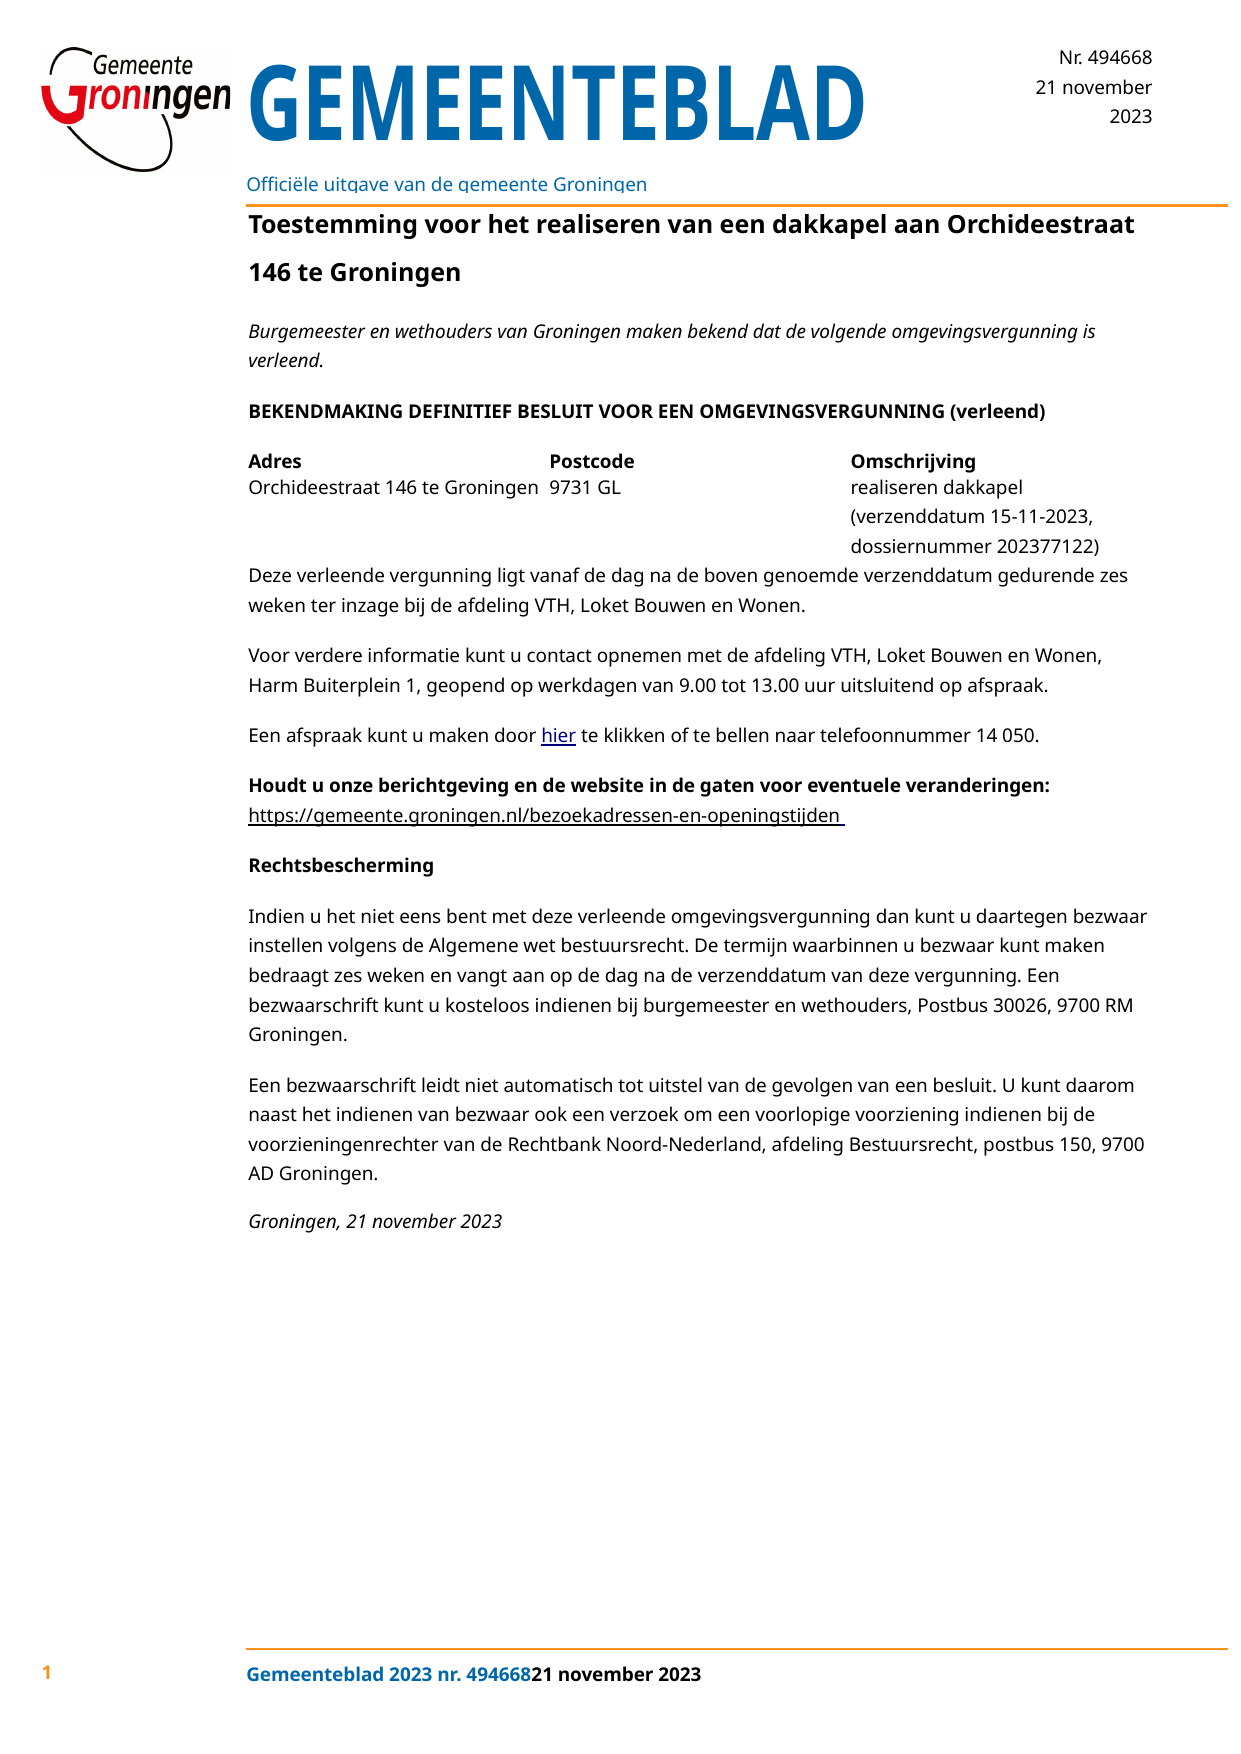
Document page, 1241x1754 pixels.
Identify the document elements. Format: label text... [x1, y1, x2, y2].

text Groningen, 21 november 2023 [248, 1208, 1152, 1234]
text Een bezwaarschrift leidt niet automatisch tot uitstel van de gevolgen van een besluit. U kunt daarom naast het indienen van bezwaar ook een verzoek om een voorlopige voorziening indienen bij de voorzieningenrechter van de Rechtbank Noord-Nederland, afdeling Bestuursrecht, postbus 150, 9700 AD Groningen. [248, 1072, 1152, 1186]
text Toestemming voor het realiseren van een dakkapel aan Orchideestraat 146 te Groningen [248, 207, 1152, 288]
table_header Postcode [549, 449, 850, 474]
text Houdt u onze berichtgeving en de website in de gaten voor eventuele veranderingen: https://gemeente.groningen.nl/bezoekadressen-en-openingstijden [248, 773, 1152, 828]
text Rechtsbescherming [248, 853, 1152, 878]
table_cell 9731 GL [549, 474, 850, 559]
text Voor verdere informatie kunt u contact opnemen met de afdeling VTH, Loket Bouwen en Wonen, Harm Buiterplein 1, geopend op werkdagen van 9.00 tot 13.00 uur uitsluitend op afspraak. [248, 642, 1152, 698]
table_cell Orchideestraat 146 te Groningen [248, 474, 549, 559]
picture [41, 47, 231, 172]
text Een afspraak kunt u maken door hier te klikken of te bellen naar telefoonnummer 14 050. [248, 722, 1152, 748]
text BEKENDMAKING DEFINITIEF BESLUIT VOOR EEN OMGEVINGSVERGUNNING (verleend) [248, 398, 1152, 424]
text Deze verleende vergunning ligt vanaf de dag na de boven genoemde verzenddatum gedurende zes weken ter inzage bij de afdeling VTH, Loket Bouwen en Wonen. [248, 562, 1152, 618]
text Burgemeester en wethouders van Groningen maken bekend dat de volgende omgevingsvergunning is verleend. [248, 318, 1152, 373]
text Indien u het niet eens bent met deze verleende omgevingsvergunning dan kunt u daartegen bezwaar instellen volgens de Algemene wet bestuursrecht. De termijn waarbinnen u bezwaar kunt maken bedraagt zes weken en vangt aan op de dag na de verzenddatum van deze vergunning. Een bezwaarschrift kunt u kosteloos indienen bij burgemeester en wethouders, Postbus 30026, 9700 RM Groningen. [248, 903, 1152, 1047]
table_header Omschrijving [850, 449, 1152, 474]
table_header Adres [248, 449, 549, 474]
table_cell realiseren dakkapel (verzenddatum 15-11-2023, dossiernummer 202377122) [850, 474, 1152, 559]
